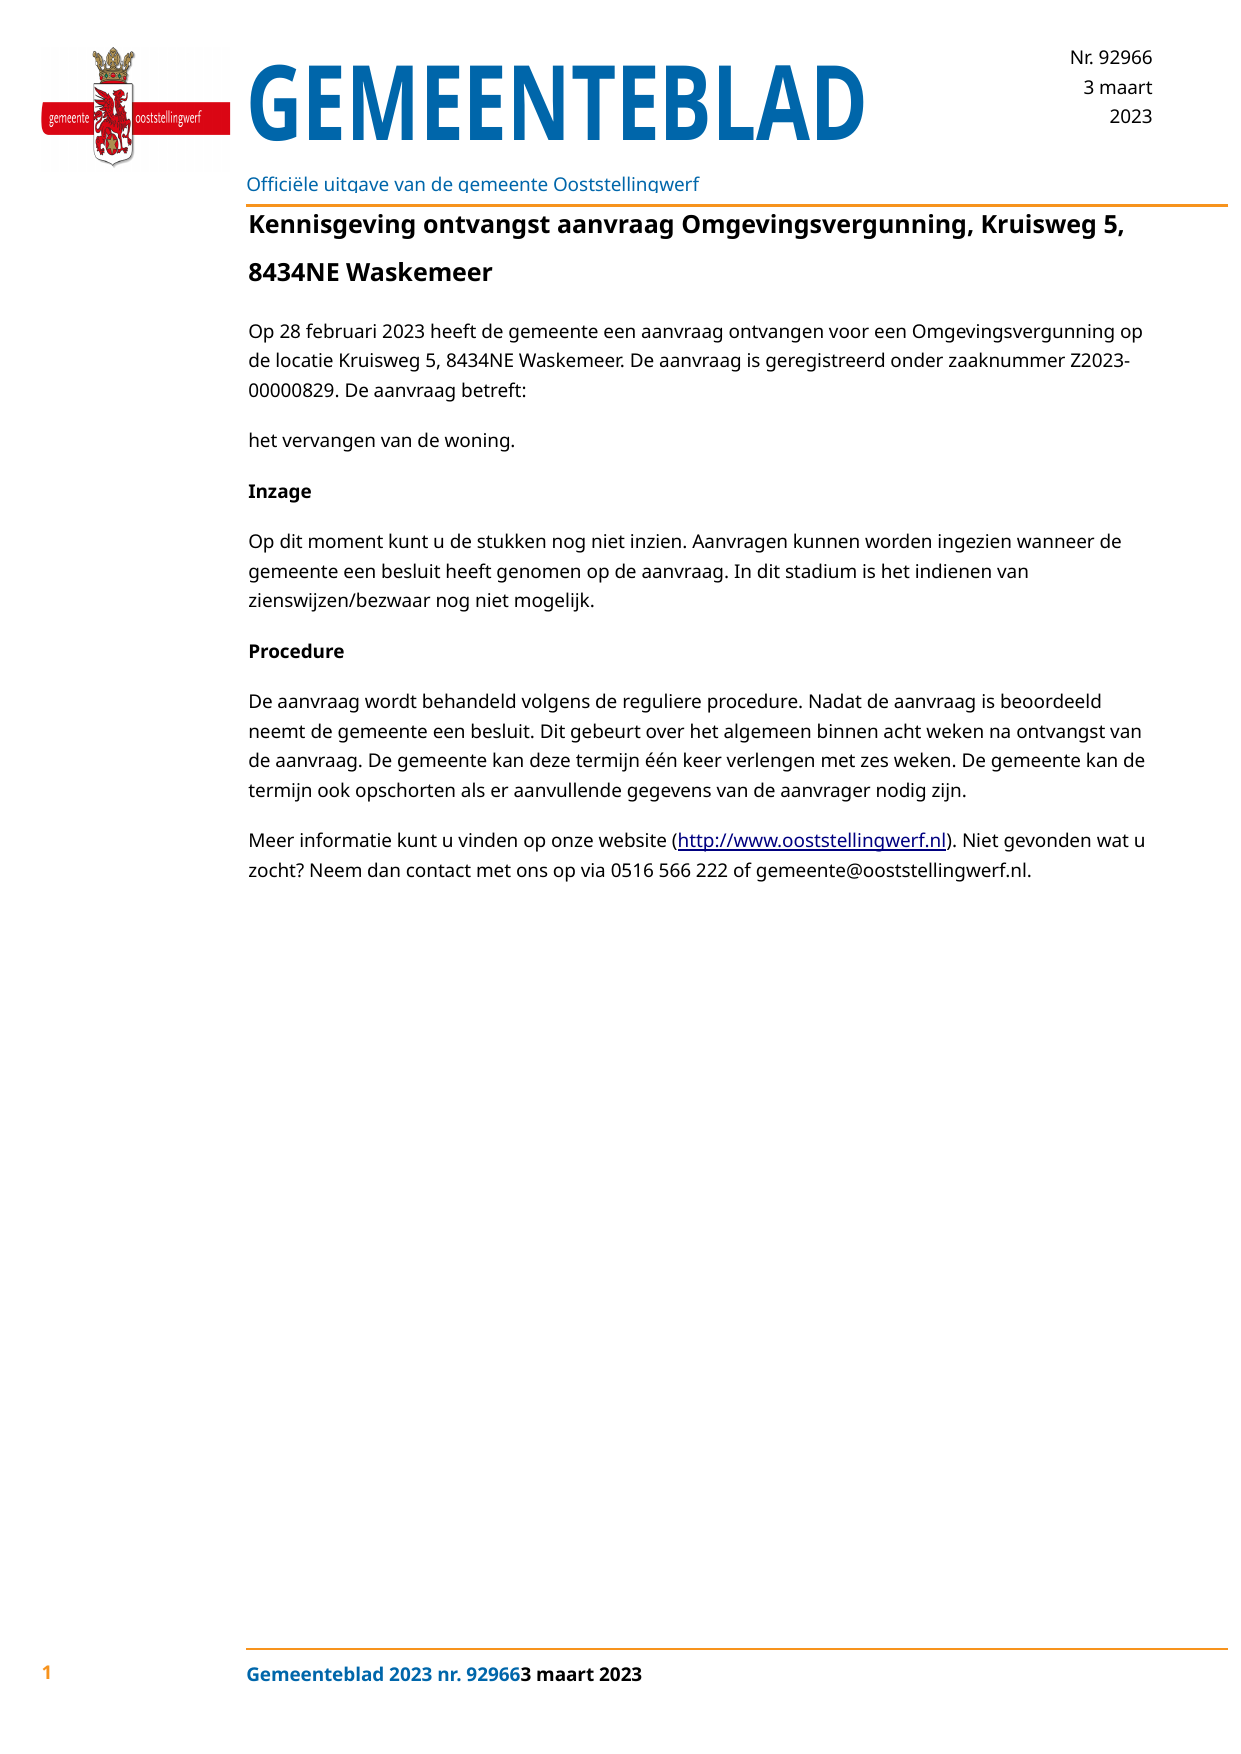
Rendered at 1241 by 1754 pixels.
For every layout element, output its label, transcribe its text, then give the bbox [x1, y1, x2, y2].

text De aanvraag wordt behandeld volgens de reguliere procedure. Nadat de aanvraag is beoordeeld neemt de gemeente een besluit. Dit gebeurt over het algemeen binnen acht weken na ontvangst van de aanvraag. De gemeente kan deze termijn één keer verlengen met zes weken. De gemeente kan de termijn ook opschorten als er aanvullende gegevens van de aanvrager nodig zijn. [248, 688, 1152, 803]
text Procedure [248, 638, 1152, 664]
text Kennisgeving ontvangst aanvraag Omgevingsvergunning, Kruisweg 5, 8434NE Waskemeer [248, 207, 1152, 288]
text Op 28 februari 2023 heeft de gemeente een aanvraag ontvangen voor een Omgevingsvergunning op de locatie Kruisweg 5, 8434NE Waskemeer. De aanvraag is geregistreerd onder zaaknummer Z2023-00000829. De aanvraag betreft: [248, 318, 1152, 403]
text Inzage [248, 478, 1152, 504]
text Meer informatie kunt u vinden op onze website (http://www.ooststellingwerf.nl). Niet gevonden wat u zocht? Neem dan contact met ons op via 0516 566 222 of gemeente@ooststellingwerf.nl. [248, 827, 1152, 883]
text Op dit moment kunt u de stukken nog niet inzien. Aanvragen kunnen worden ingezien wanneer de gemeente een besluit heeft genomen op de aanvraag. In dit stadium is het indienen van zienswijzen/bezwaar nog niet mogelijk. [248, 528, 1152, 613]
picture [41, 47, 231, 172]
text het vervangen van de woning. [248, 427, 1152, 453]
